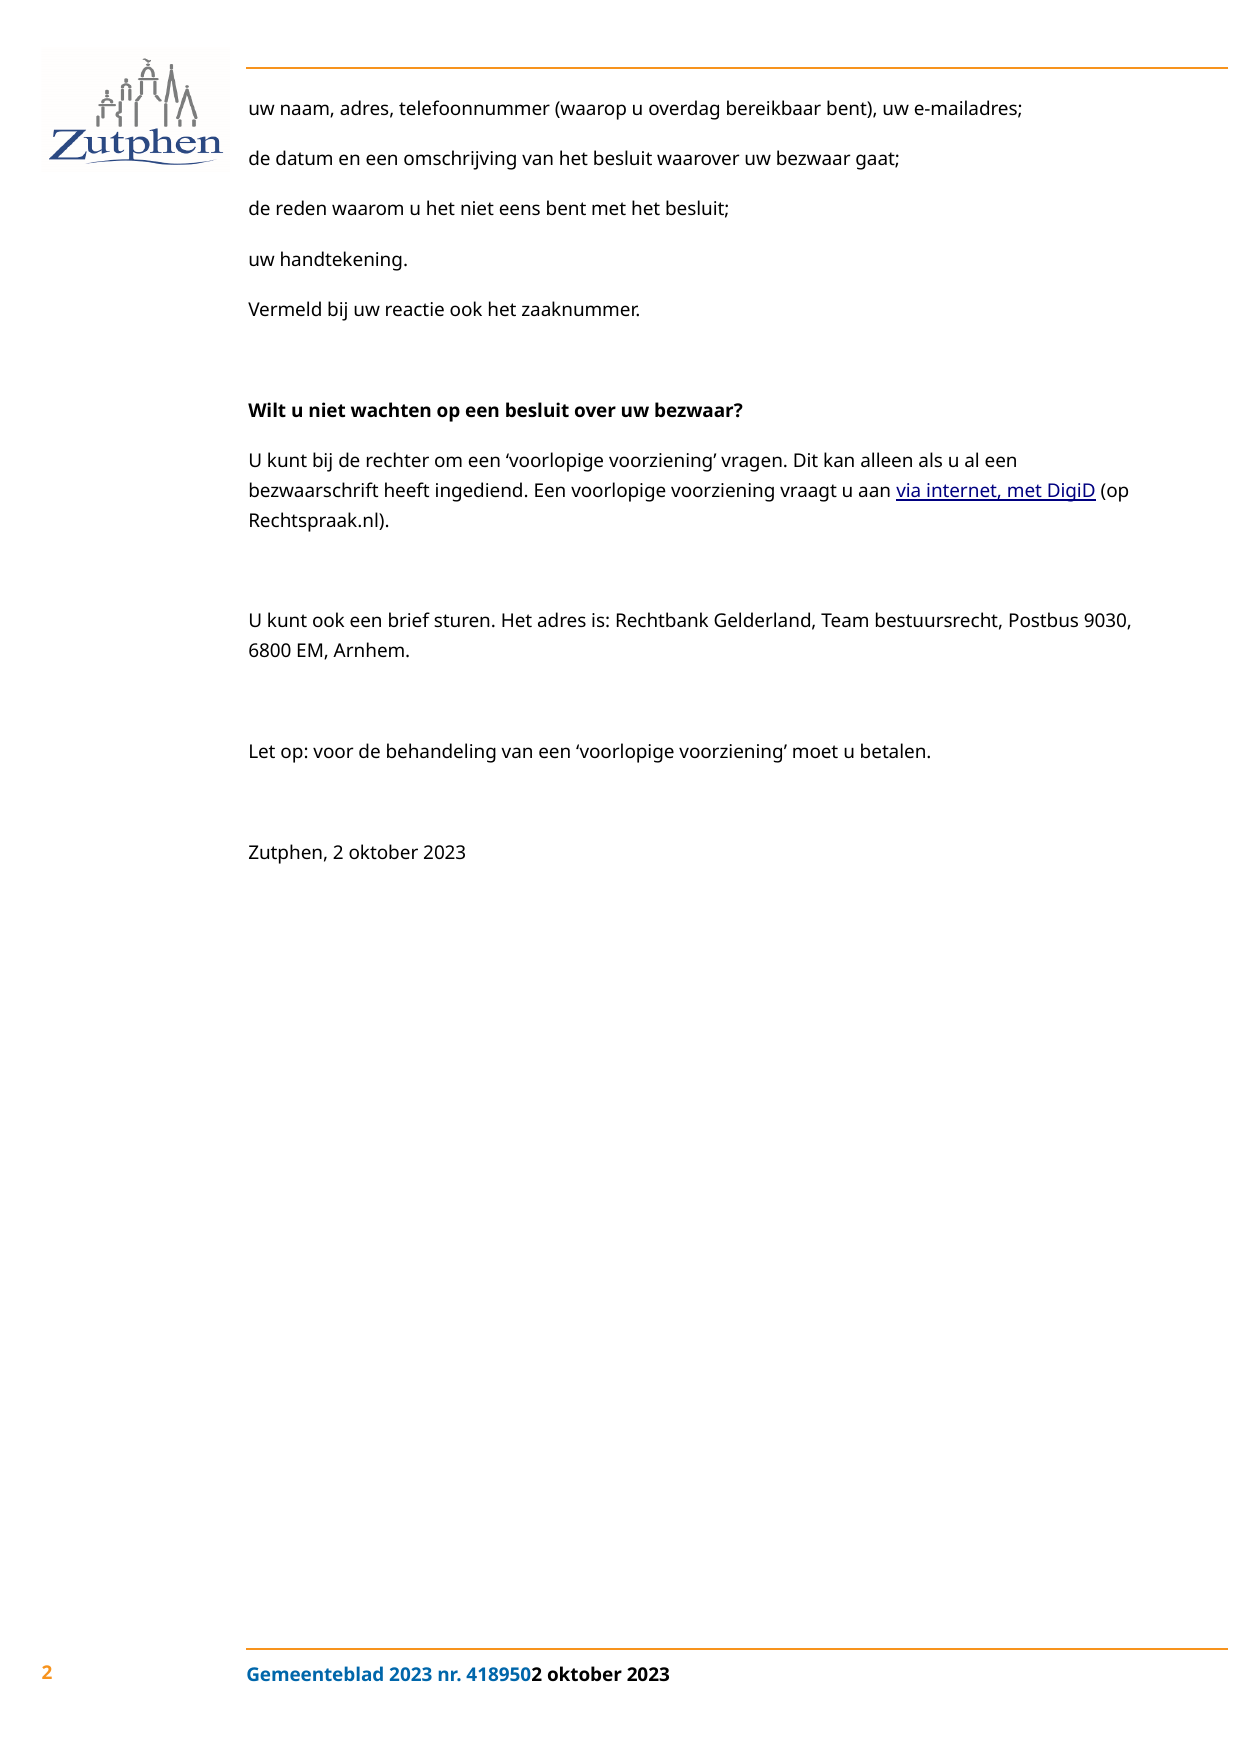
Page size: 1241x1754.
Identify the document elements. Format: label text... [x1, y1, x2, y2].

text Zutphen, 2 oktober 2023 [248, 839, 1152, 865]
text U kunt ook een brief sturen. Het adres is: Rechtbank Gelderland, Team bestuursrecht, Postbus 9030, 6800 EM, Arnhem. [248, 608, 1152, 663]
text uw naam, adres, telefoonnummer (waarop u overdag bereikbaar bent), uw e-mailadres; [248, 95, 1152, 121]
text U kunt bij de rechter om een ‘voorlopige voorziening’ vragen. Dit kan alleen als u al een bezwaarschrift heeft ingediend. Een voorlopige voorziening vraagt u aan via internet, met DigiD (op Rechtspraak.nl). [248, 448, 1152, 533]
text Vermeld bij uw reactie ook het zaaknummer. [248, 296, 1152, 322]
picture [41, 47, 231, 172]
text Let op: voor de behandeling van een ‘voorlopige voorziening’ moet u betalen. [248, 738, 1152, 764]
text uw handtekening. [248, 246, 1152, 272]
text Wilt u niet wachten op een besluit over uw bezwaar? [248, 397, 1152, 423]
text de datum en een omschrijving van het besluit waarover uw bezwaar gaat; [248, 145, 1152, 171]
text de reden waarom u het niet eens bent met het besluit; [248, 196, 1152, 221]
